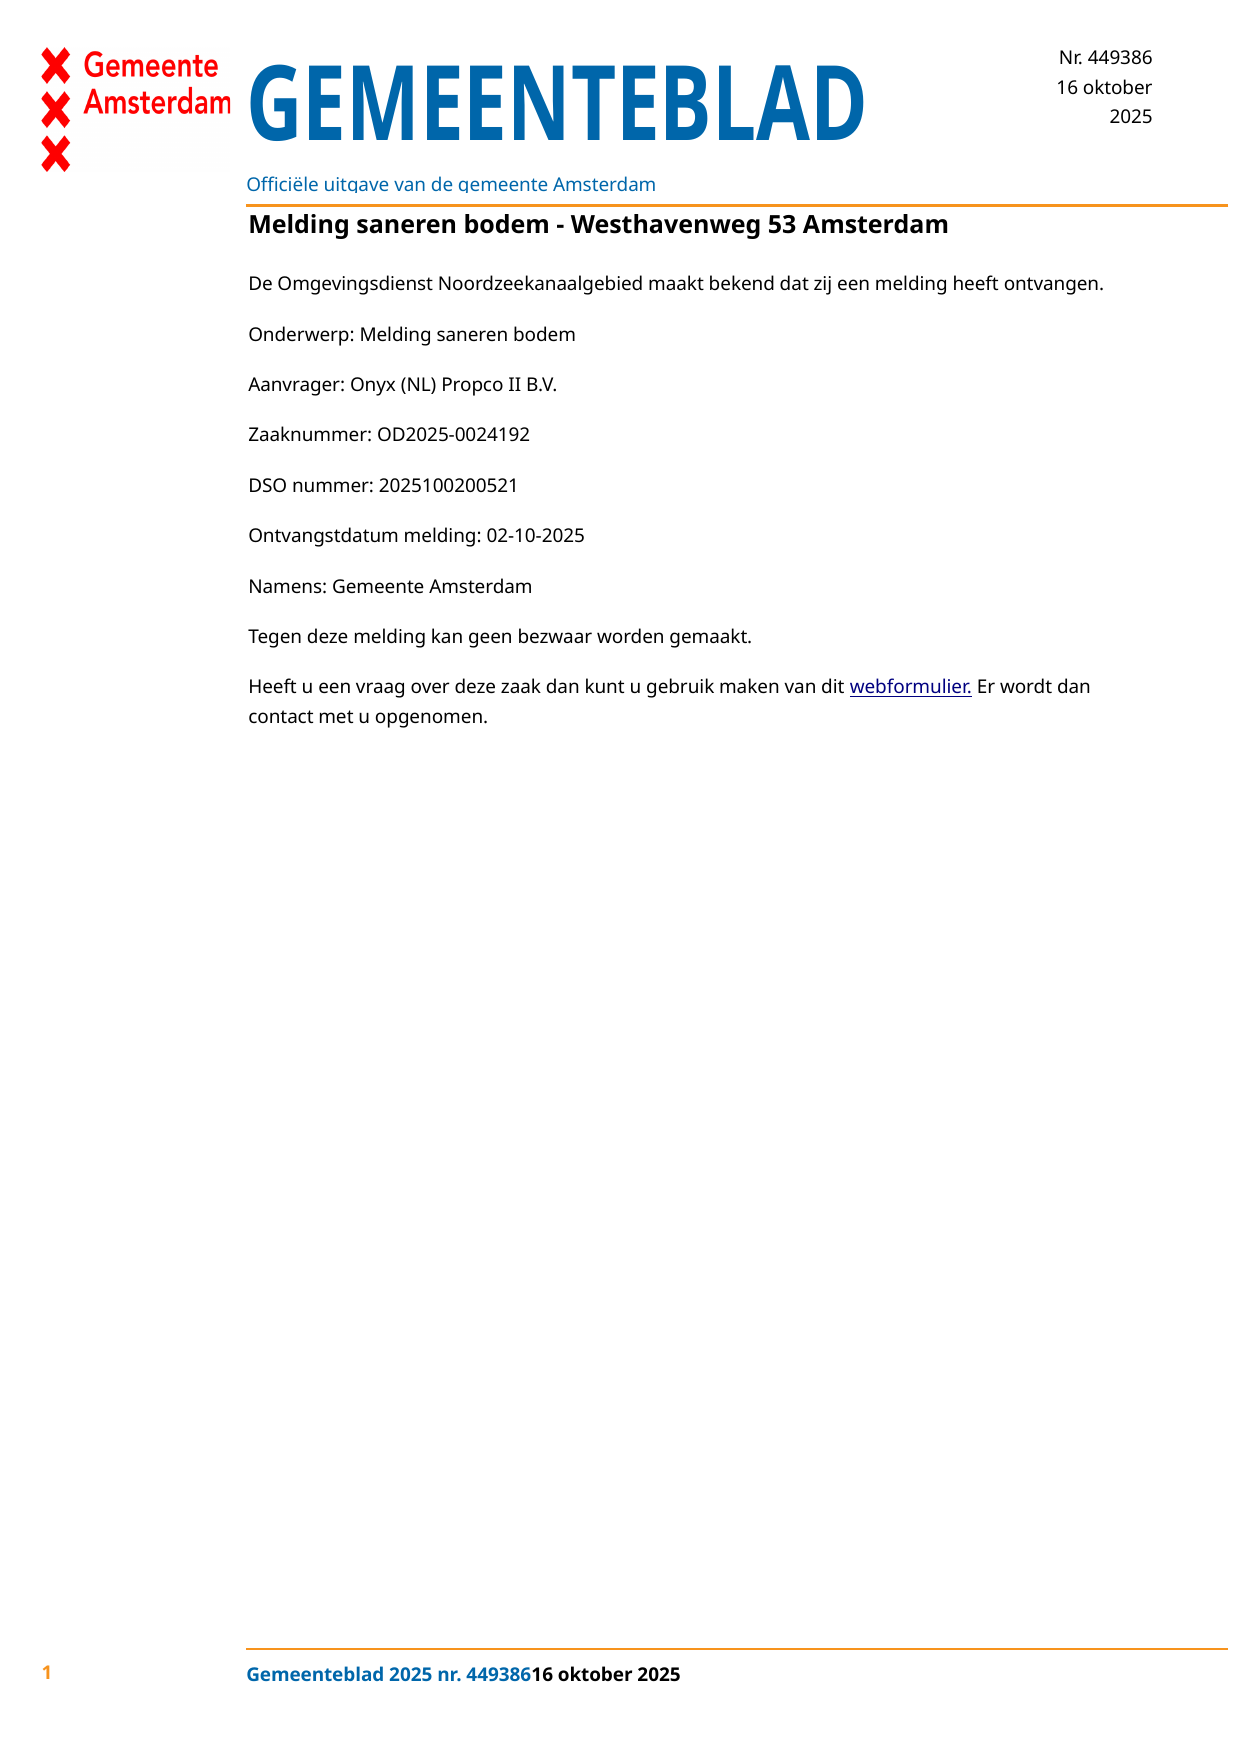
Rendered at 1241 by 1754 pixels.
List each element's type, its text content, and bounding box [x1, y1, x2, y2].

text DSO nummer: 2025100200521 [248, 472, 1152, 498]
text Ontvangstdatum melding: 02-10-2025 [248, 522, 1152, 548]
text Melding saneren bodem - Westhavenweg 53 Amsterdam [248, 207, 1152, 241]
text Aanvrager: Onyx (NL) Propco II B.V. [248, 371, 1152, 397]
text Tegen deze melding kan geen bezwaar worden gemaakt. [248, 623, 1152, 649]
text Zaaknummer: OD2025-0024192 [248, 422, 1152, 447]
text De Omgevingsdienst Noordzeekanaalgebied maakt bekend dat zij een melding heeft ontvangen. [248, 270, 1152, 296]
text Heeft u een vraag over deze zaak dan kunt u gebruik maken van dit webformulier. Er wordt dan contact met u opgenomen. [248, 674, 1152, 729]
text Onderwerp: Melding saneren bodem [248, 321, 1152, 346]
text Namens: Gemeente Amsterdam [248, 573, 1152, 598]
picture [41, 47, 231, 172]
